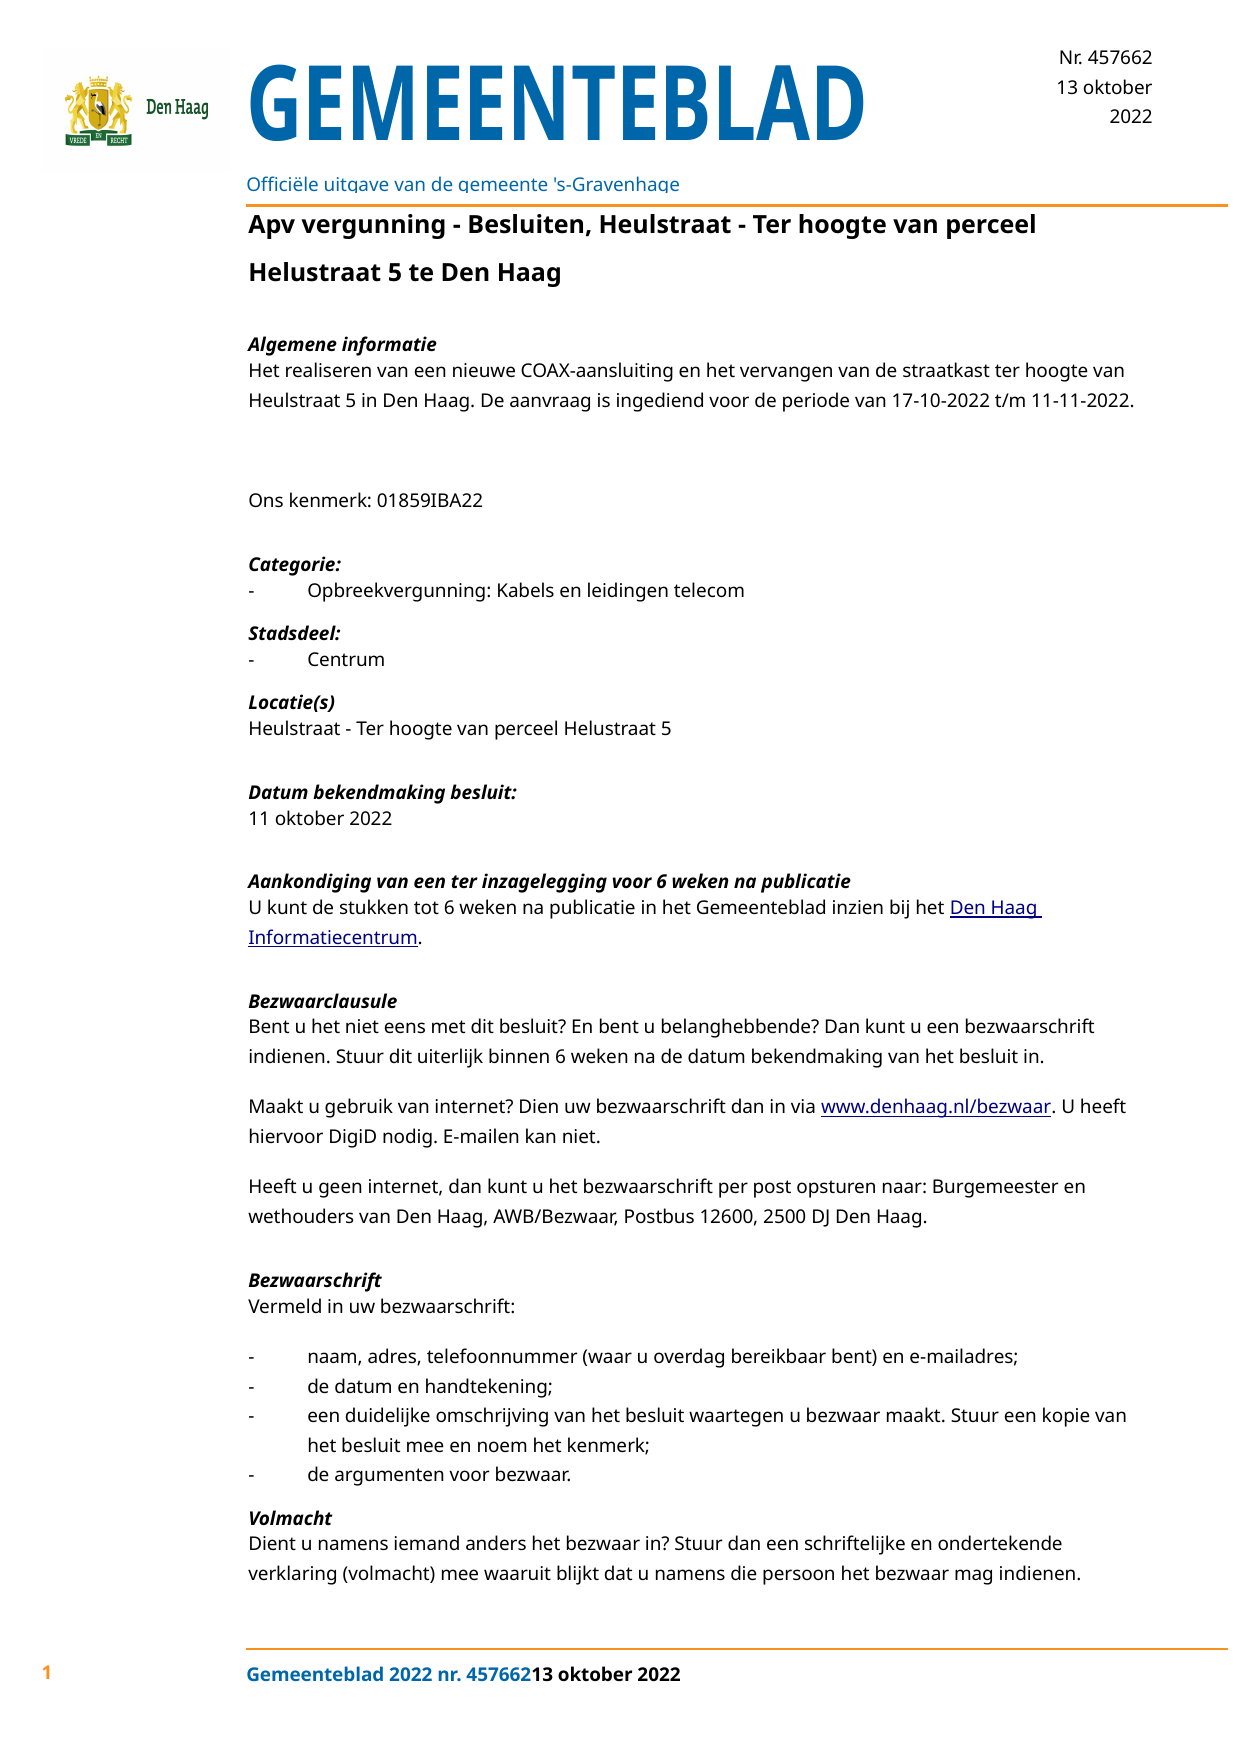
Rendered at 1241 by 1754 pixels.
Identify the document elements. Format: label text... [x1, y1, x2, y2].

text Algemene informatie [248, 331, 1152, 357]
text Ons kenmerk: 01859IBA22 [248, 488, 1152, 513]
text Bezwaarschrift [248, 1267, 1152, 1293]
list Opbreekvergunning: Kabels en leidingen telecom [248, 577, 1152, 603]
text Apv vergunning - Besluiten, Heulstraat - Ter hoogte van perceel Helustraat 5 te Den Haag [248, 207, 1152, 288]
list naam, adres, telefoonnummer (waar u overdag bereikbaar bent) en e-mailadres; [248, 1343, 1152, 1369]
text Bezwaarclausule [248, 988, 1152, 1014]
text Aankondiging van een ter inzagelegging voor 6 weken na publicatie [248, 869, 1152, 894]
text Locatie(s) [248, 689, 1152, 715]
text Volmacht [248, 1505, 1152, 1531]
text Maakt u gebruik van internet? Dien uw bezwaarschrift dan in via www.denhaag.nl/bezwaar. U heeft hiervoor DigiD nodig. E-mailen kan niet. [248, 1094, 1152, 1149]
list een duidelijke omschrijving van het besluit waartegen u bezwaar maakt. Stuur een kopie van het besluit mee en noem het kenmerk; [248, 1402, 1152, 1458]
text Vermeld in uw bezwaarschrift: [248, 1293, 1152, 1319]
text Stadsdeel: [248, 620, 1152, 646]
text Categorie: [248, 552, 1152, 577]
text Heulstraat - Ter hoogte van perceel Helustraat 5 [248, 715, 1152, 741]
text 11 oktober 2022 [248, 805, 1152, 830]
text Het realiseren van een nieuwe COAX-aansluiting en het vervangen van de straatkast ter hoogte van Heulstraat 5 in Den Haag. De aanvraag is ingediend voor de periode van 17-10-2022 t/m 11-11-2022. [248, 357, 1152, 412]
list de datum en handtekening; [248, 1373, 1152, 1399]
list de argumenten voor bezwaar. [248, 1462, 1152, 1487]
list Centrum [248, 646, 1152, 672]
text Dient u namens iemand anders het bezwaar in? Stuur dan een schriftelijke en ondertekende verklaring (volmacht) mee waaruit blijkt dat u namens die persoon het bezwaar mag indienen. [248, 1531, 1152, 1586]
text Bent u het niet eens met dit besluit? En bent u belanghebbende? Dan kunt u een bezwaarschrift indienen. Stuur dit uiterlijk binnen 6 weken na de datum bekendmaking van het besluit in. [248, 1014, 1152, 1069]
text Heeft u geen internet, dan kunt u het bezwaarschrift per post opsturen naar: Burgemeester en wethouders van Den Haag, AWB/Bezwaar, Postbus 12600, 2500 DJ Den Haag. [248, 1174, 1152, 1229]
text U kunt de stukken tot 6 weken na publicatie in het Gemeenteblad inzien bij het Den Haag Informatiecentrum. [248, 894, 1152, 950]
picture [41, 47, 231, 172]
text Datum bekendmaking besluit: [248, 779, 1152, 805]
